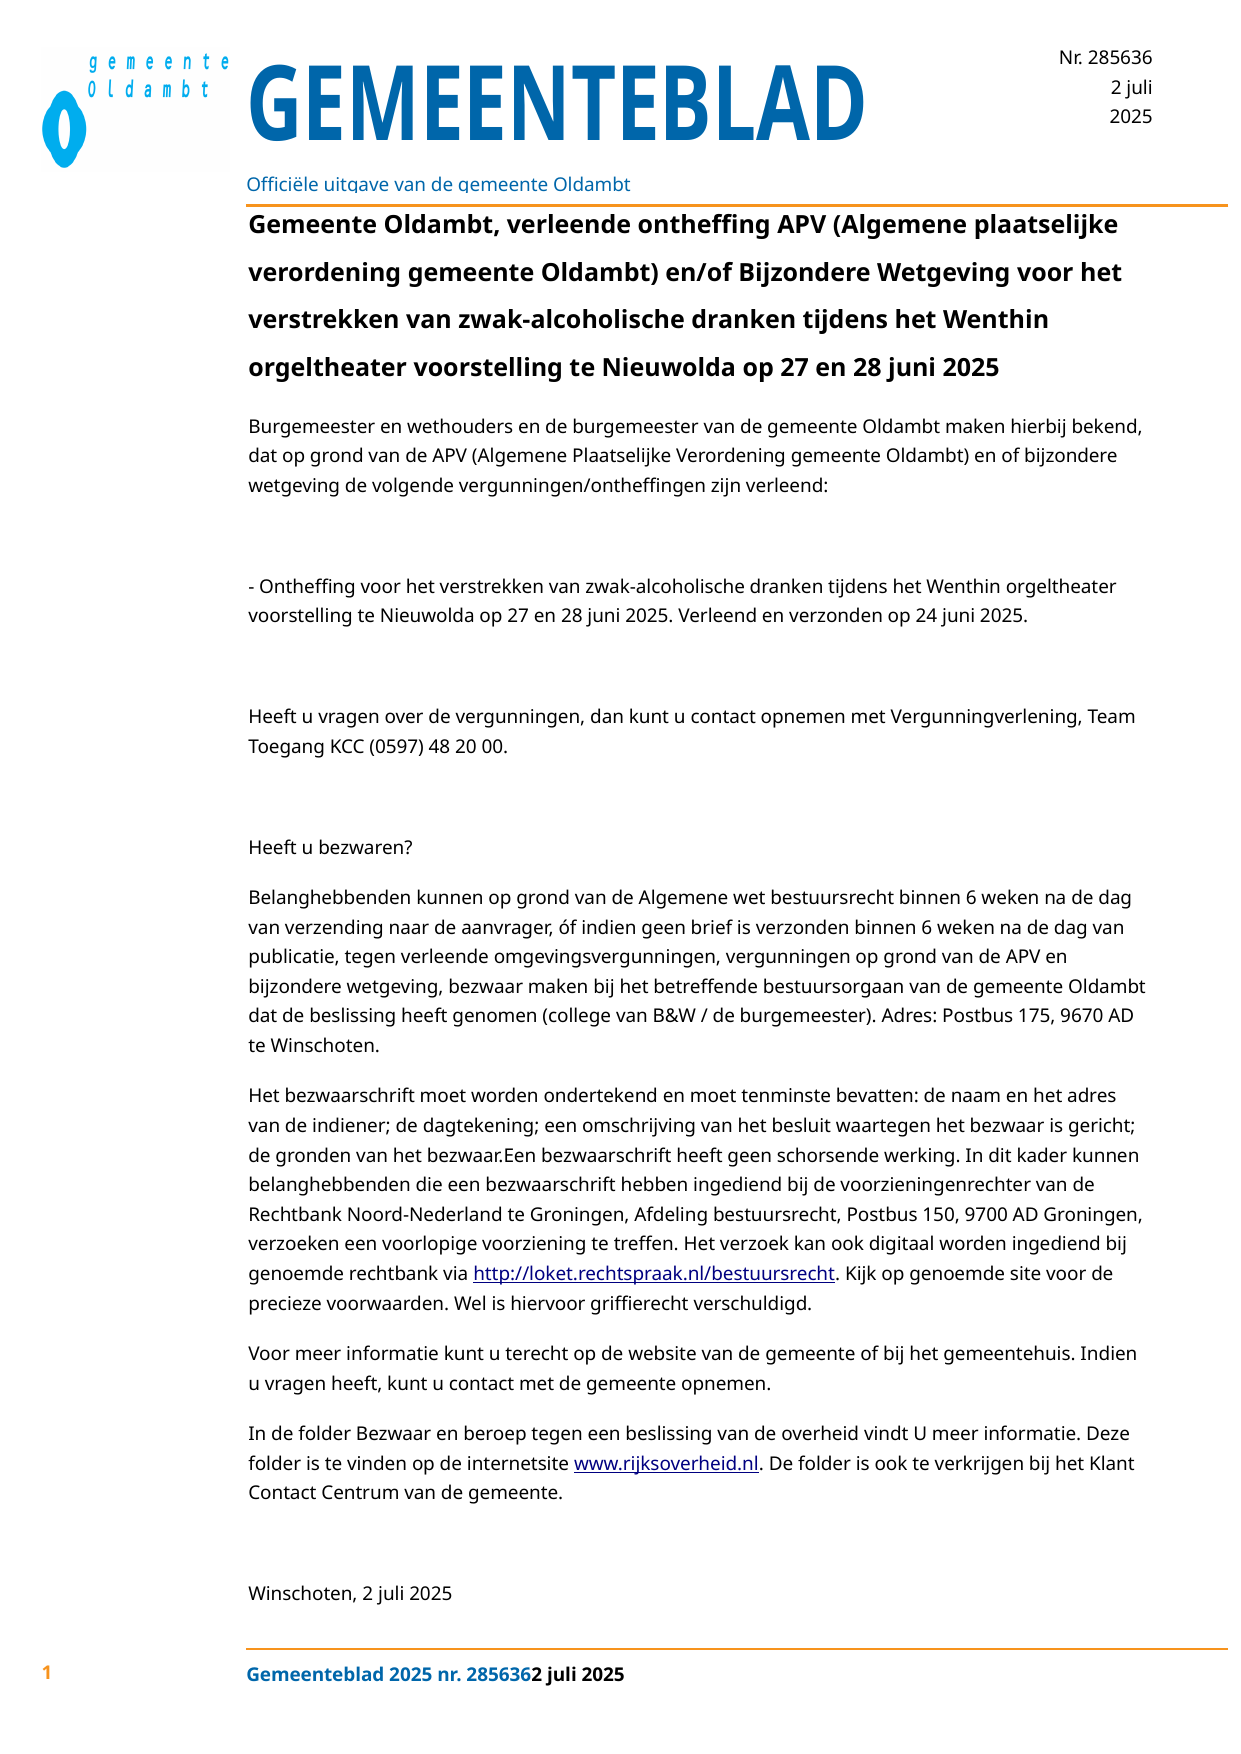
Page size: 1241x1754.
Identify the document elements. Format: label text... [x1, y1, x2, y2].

text Belanghebbenden kunnen op grond van de Algemene wet bestuursrecht binnen 6 weken na de dag van verzending naar de aanvrager, óf indien geen brief is verzonden binnen 6 weken na de dag van publicatie, tegen verleende omgevingsvergunningen, vergunningen op grond van de APV en bijzondere wetgeving, bezwaar maken bij het betreffende bestuursorgaan van de gemeente Oldambt dat de beslissing heeft genomen (college van B&W / de burgemeester). Adres: Postbus 175, 9670 AD te Winschoten. [248, 884, 1152, 1058]
text Gemeente Oldambt, verleende ontheffing APV (Algemene plaatselijke verordening gemeente Oldambt) en/of Bijzondere Wetgeving voor het verstrekken van zwak-alcoholische dranken tijdens het Wenthin orgeltheater voorstelling te Nieuwolda op 27 en 28 juni 2025 [248, 207, 1152, 384]
text Winschoten, 2 juli 2025 [248, 1580, 1152, 1606]
text In de folder Bezwaar en beroep tegen een beslissing van de overheid vindt U meer informatie. Deze folder is te vinden op de internetsite www.rijksoverheid.nl. De folder is ook te verkrijgen bij het Klant Contact Centrum van de gemeente. [248, 1420, 1152, 1505]
text Heeft u bezwaren? [248, 834, 1152, 860]
text Het bezwaarschrift moet worden ondertekend en moet tenminste bevatten: de naam en het adres van de indiener; de dagtekening; een omschrijving van het besluit waartegen het bezwaar is gericht; de gronden van het bezwaar.Een bezwaarschrift heeft geen schorsende werking. In dit kader kunnen belanghebbenden die een bezwaarschrift hebben ingediend bij de voorzieningenrechter van de Rechtbank Noord-Nederland te Groningen, Afdeling bestuursrecht, Postbus 150, 9700 AD Groningen, verzoeken een voorlopige voorziening te treffen. Het verzoek kan ook digitaal worden ingediend bij genoemde rechtbank via http://loket.rechtspraak.nl/bestuursrecht. Kijk op genoemde site voor de precieze voorwaarden. Wel is hiervoor griffierecht verschuldigd. [248, 1083, 1152, 1316]
text - Ontheffing voor het verstrekken van zwak-alcoholische dranken tijdens het Wenthin orgeltheater voorstelling te Nieuwolda op 27 en 28 juni 2025. Verleend en verzonden op 24 juni 2025. [248, 573, 1152, 628]
text Voor meer informatie kunt u terecht op de website van de gemeente of bij het gemeentehuis. Indien u vragen heeft, kunt u contact met de gemeente opnemen. [248, 1340, 1152, 1396]
text Heeft u vragen over de vergunningen, dan kunt u contact opnemen met Vergunningverlening, Team Toegang KCC (0597) 48 20 00. [248, 703, 1152, 759]
text Burgemeester en wethouders en de burgemeester van de gemeente Oldambt maken hierbij bekend, dat op grond van de APV (Algemene Plaatselijke Verordening gemeente Oldambt) en of bijzondere wetgeving de volgende vergunningen/ontheffingen zijn verleend: [248, 413, 1152, 498]
picture [41, 47, 231, 172]
